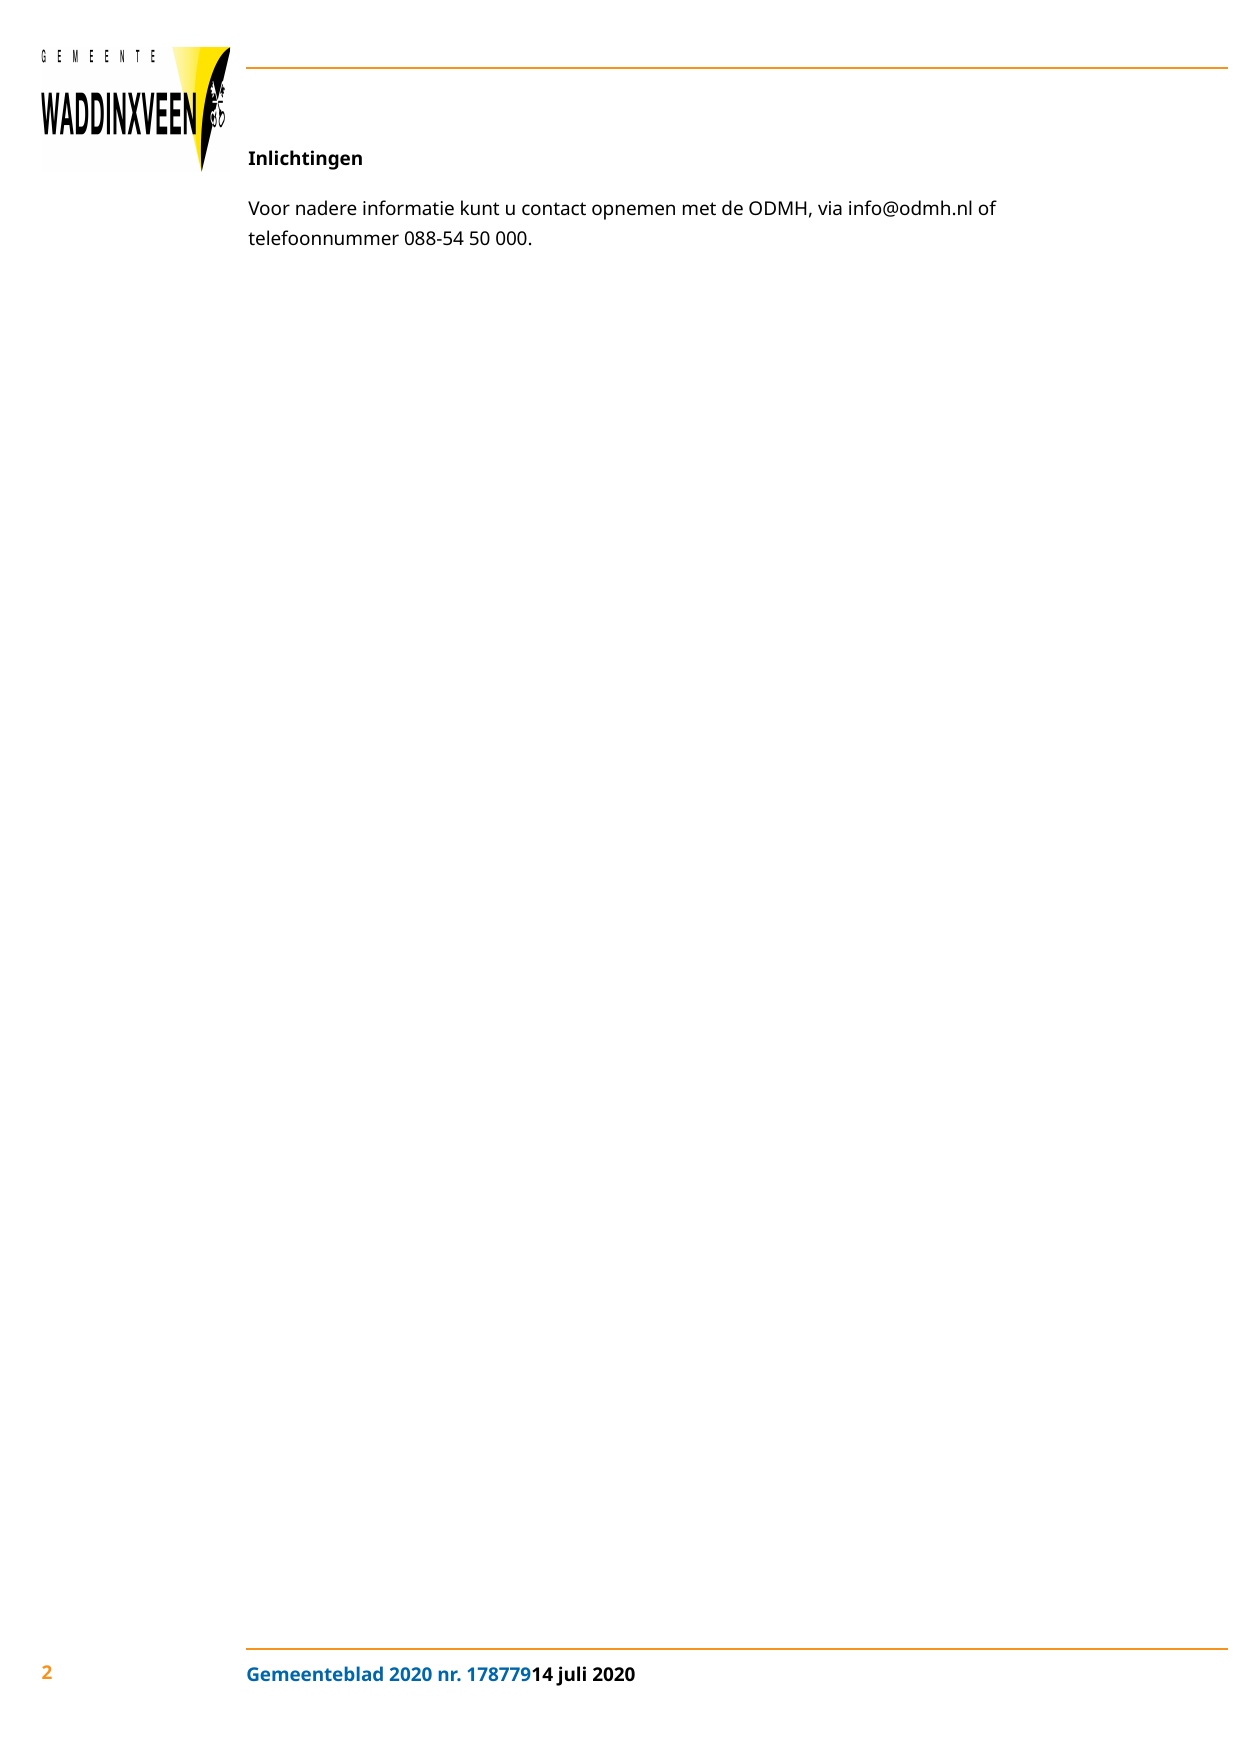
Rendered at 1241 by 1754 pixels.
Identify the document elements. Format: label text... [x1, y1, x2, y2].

text Inlichtingen [248, 145, 1152, 171]
picture [41, 47, 231, 172]
text Voor nadere informatie kunt u contact opnemen met de ODMH, via info@odmh.nl of telefoonnummer 088-54 50 000. [248, 196, 1152, 251]
